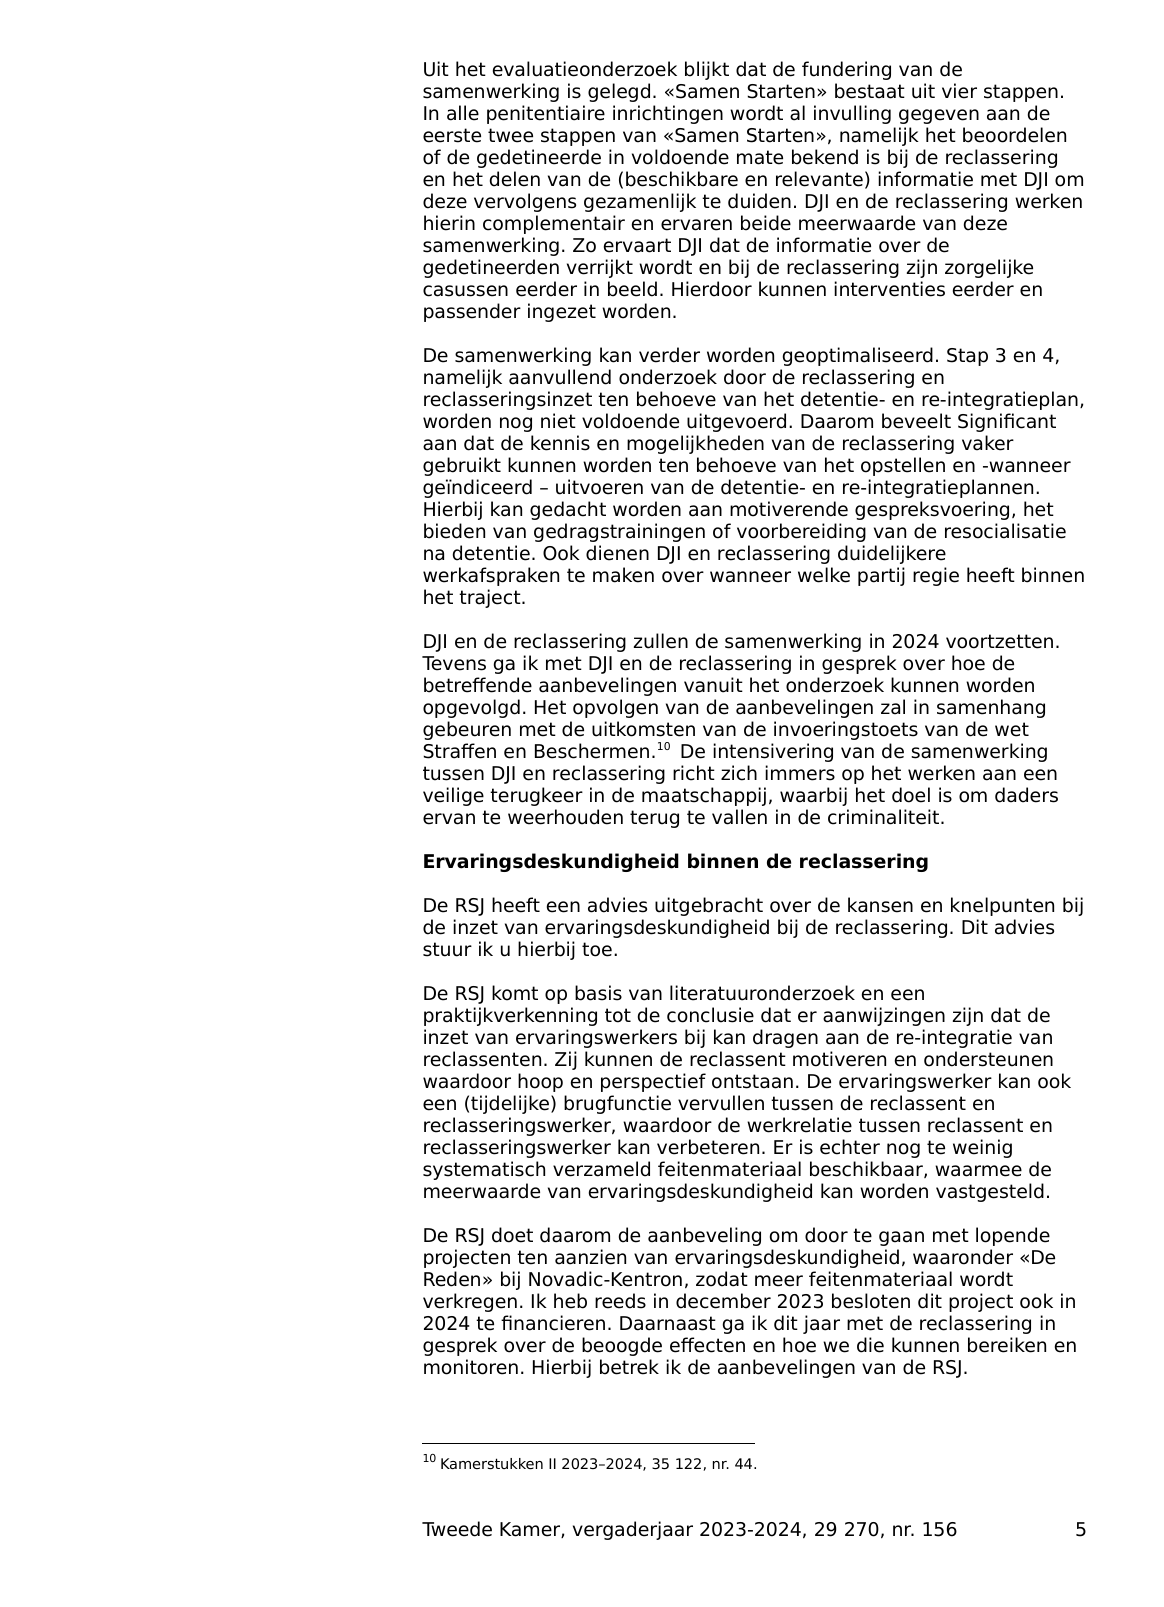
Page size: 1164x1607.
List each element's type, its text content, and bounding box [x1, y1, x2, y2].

subtitle Ervaringsdeskundigheid binnen de reclassering [422, 851, 1087, 873]
text De RSJ heeft een advies uitgebracht over de kansen en knelpunten bij de inzet van ervaringsdeskundigheid bij de reclassering. Dit advies stuur ik u hierbij toe. [422, 895, 1087, 961]
text Uit het evaluatieonderzoek blijkt dat de fundering van de samenwerking is gelegd. «Samen Starten» bestaat uit vier stappen. In alle penitentiaire inrichtingen wordt al invulling gegeven aan de eerste twee stappen van «Samen Starten», namelijk het beoordelen of de gedetineerde in voldoende mate bekend is bij de reclassering en het delen van de (beschikbare en relevante) informatie met DJI om deze vervolgens gezamenlijk te duiden. DJI en de reclassering werken hierin complementair en ervaren beide meerwaarde van deze samenwerking. Zo ervaart DJI dat de informatie over de gedetineerden verrijkt wordt en bij de reclassering zijn zorgelijke casussen eerder in beeld. Hierdoor kunnen interventies eerder en passender ingezet worden. [422, 59, 1087, 323]
text Kamerstukken II 2023–2024, 35 122, nr. 44. [422, 1452, 1087, 1474]
text De RSJ komt op basis van literatuuronderzoek en een praktijkverkenning tot de conclusie dat er aanwijzingen zijn dat de inzet van ervaringswerkers bij kan dragen aan de re-integratie van reclassenten. Zij kunnen de reclassent motiveren en ondersteunen waardoor hoop en perspectief ontstaan. De ervaringswerker kan ook een (tijdelijke) brugfunctie vervullen tussen de reclassent en reclasseringswerker, waardoor de werkrelatie tussen reclassent en reclasseringswerker kan verbeteren. Er is echter nog te weinig systematisch verzameld feitenmateriaal beschikbaar, waarmee de meerwaarde van ervaringsdeskundigheid kan worden vastgesteld. [422, 983, 1087, 1203]
text DJI en de reclassering zullen de samenwerking in 2024 voortzetten. Tevens ga ik met DJI en de reclassering in gesprek over hoe de betreffende aanbevelingen vanuit het onderzoek kunnen worden opgevolgd. Het opvolgen van de aanbevelingen zal in samenhang gebeuren met de uitkomsten van de invoeringstoets van de wet Straffen en Beschermen. De intensivering van de samenwerking tussen DJI en reclassering richt zich immers op het werken aan een veilige terugkeer in de maatschappij, waarbij het doel is om daders ervan te weerhouden terug te vallen in de criminaliteit. [422, 631, 1087, 829]
text De RSJ doet daarom de aanbeveling om door te gaan met lopende projecten ten aanzien van ervaringsdeskundigheid, waaronder «De Reden» bij Novadic-Kentron, zodat meer feitenmateriaal wordt verkregen. Ik heb reeds in december 2023 besloten dit project ook in 2024 te financieren. Daarnaast ga ik dit jaar met de reclassering in gesprek over de beoogde effecten en hoe we die kunnen bereiken en monitoren. Hierbij betrek ik de aanbevelingen van de RSJ. [422, 1225, 1087, 1379]
text De samenwerking kan verder worden geoptimaliseerd. Stap 3 en 4, namelijk aanvullend onderzoek door de reclassering en reclasseringsinzet ten behoeve van het detentie- en re-integratieplan, worden nog niet voldoende uitgevoerd. Daarom beveelt Significant aan dat de kennis en mogelijkheden van de reclassering vaker gebruikt kunnen worden ten behoeve van het opstellen en -wanneer geïndiceerd – uitvoeren van de detentie- en re-integratieplannen. Hierbij kan gedacht worden aan motiverende gespreksvoering, het bieden van gedragstrainingen of voorbereiding van de resocialisatie na detentie. Ook dienen DJI en reclassering duidelijkere werkafspraken te maken over wanneer welke partij regie heeft binnen het traject. [422, 345, 1087, 609]
